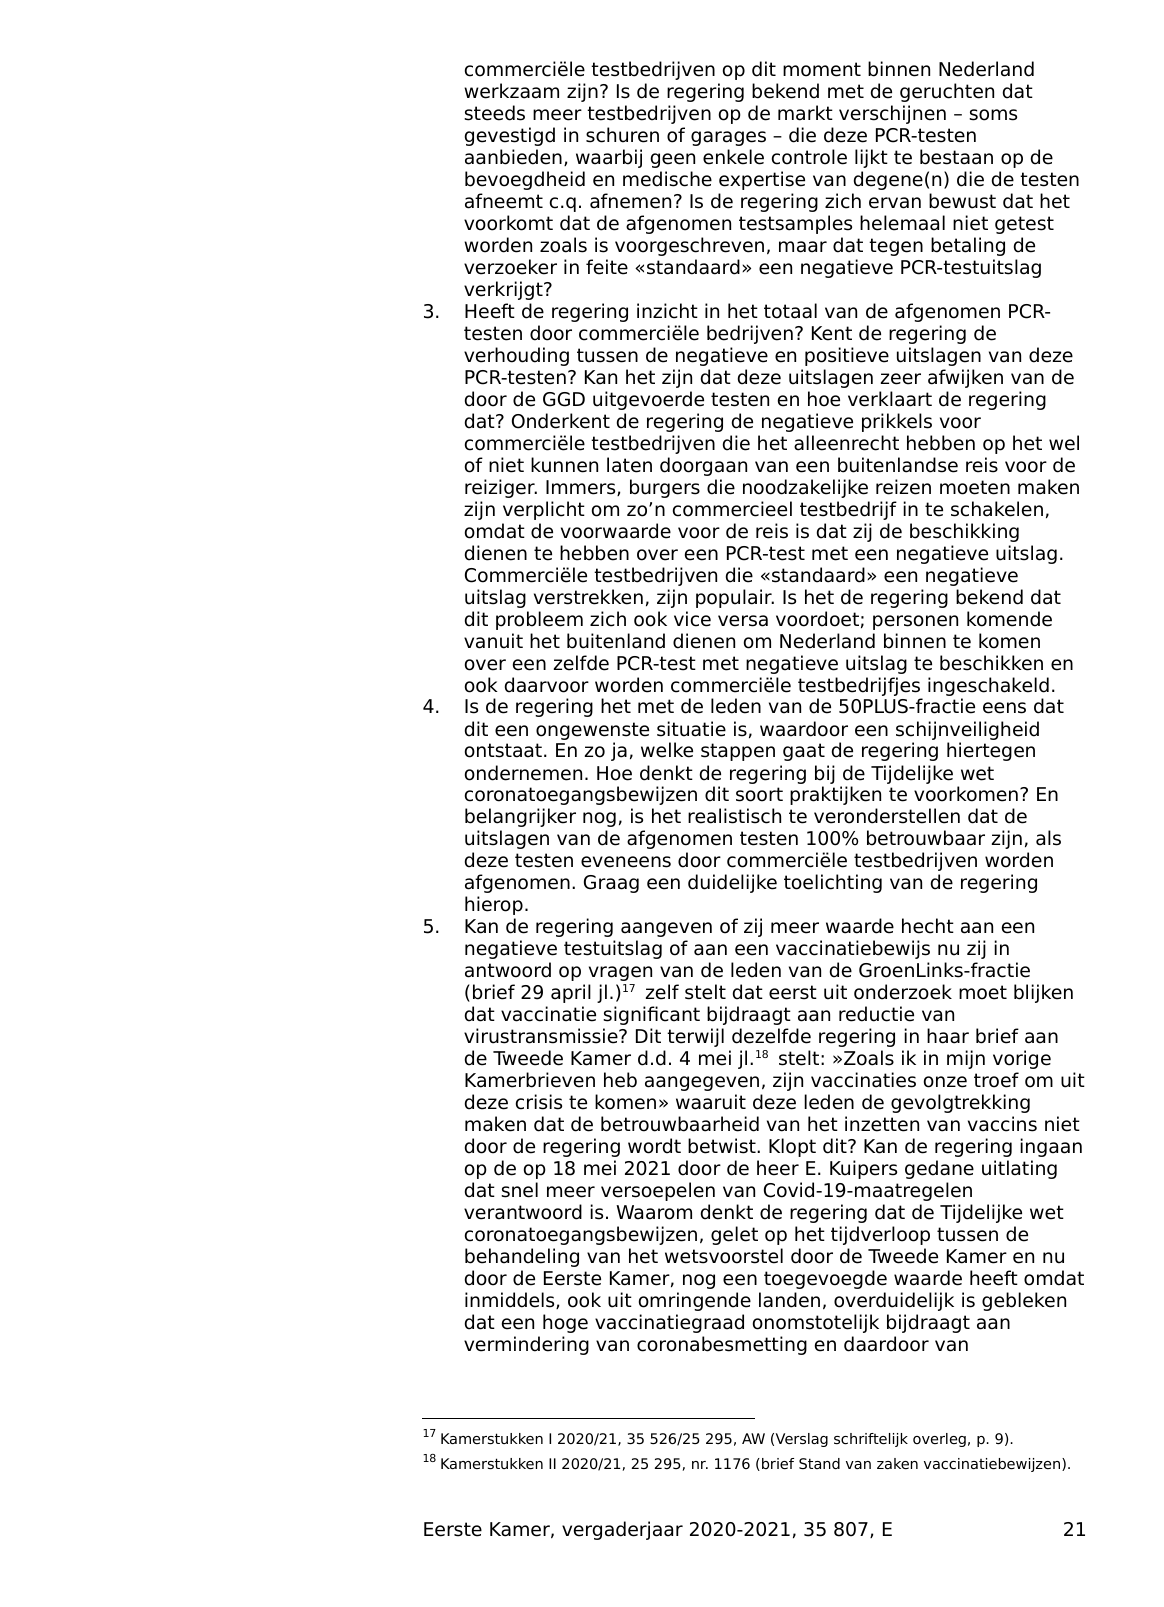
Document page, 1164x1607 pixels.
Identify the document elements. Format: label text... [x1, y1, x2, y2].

text Kamerstukken I 2020/21, 35 526/25 295, AW (Verslag schriftelijk overleg, p. 9). [422, 1427, 1087, 1449]
text 4. Is de regering het met de leden van de 50PLUS-fractie eens dat dit een ongewenste situatie is, waardoor een schijnveiligheid ontstaat. En zo ja, welke stappen gaat de regering hiertegen ondernemen. Hoe denkt de regering bij de Tijdelijke wet coronatoegangsbewijzen dit soort praktijken te voorkomen? En belangrijker nog, is het realistisch te veronderstellen dat de uitslagen van de afgenomen testen 100% betrouwbaar zijn, als deze testen eveneens door commerciële testbedrijven worden afgenomen. Graag een duidelijke toelichting van de regering hierop. [422, 696, 1087, 916]
text Kamerstukken II 2020/21, 25 295, nr. 1176 (brief Stand van zaken vaccinatiebewijzen). [422, 1452, 1087, 1474]
text 3. Heeft de regering inzicht in het totaal van de afgenomen PCR-testen door commerciële bedrijven? Kent de regering de verhouding tussen de negatieve en positieve uitslagen van deze PCR-testen? Kan het zijn dat deze uitslagen zeer afwijken van de door de GGD uitgevoerde testen en hoe verklaart de regering dat? Onderkent de regering de negatieve prikkels voor commerciële testbedrijven die het alleenrecht hebben op het wel of niet kunnen laten doorgaan van een buitenlandse reis voor de reiziger. Immers, burgers die noodzakelijke reizen moeten maken zijn verplicht om zo’n commercieel testbedrijf in te schakelen, omdat de voorwaarde voor de reis is dat zij de beschikking dienen te hebben over een PCR-test met een negatieve uitslag. Commerciële testbedrijven die «standaard» een negatieve uitslag verstrekken, zijn populair. Is het de regering bekend dat dit probleem zich ook vice versa voordoet; personen komende vanuit het buitenland dienen om Nederland binnen te komen over een zelfde PCR-test met negatieve uitslag te beschikken en ook daarvoor worden commerciële testbedrijfjes ingeschakeld. [422, 301, 1087, 696]
text 5. Kan de regering aangeven of zij meer waarde hecht aan een negatieve testuitslag of aan een vaccinatiebewijs nu zij in antwoord op vragen van de leden van de GroenLinks-fractie (brief 29 april jl.) zelf stelt dat eerst uit onderzoek moet blijken dat vaccinatie significant bijdraagt aan reductie van virustransmissie? Dit terwijl dezelfde regering in haar brief aan de Tweede Kamer d.d. 4 mei jl. stelt: »Zoals ik in mijn vorige Kamerbrieven heb aangegeven, zijn vaccinaties onze troef om uit deze crisis te komen» waaruit deze leden de gevolgtrekking maken dat de betrouwbaarheid van het inzetten van vaccins niet door de regering wordt betwist. Klopt dit? Kan de regering ingaan op de op 18 mei 2021 door de heer E. Kuipers gedane uitlating dat snel meer versoepelen van Covid-19-maatregelen verantwoord is. Waarom denkt de regering dat de Tijdelijke wet coronatoegangsbewijzen, gelet op het tijdverloop tussen de behandeling van het wetsvoorstel door de Tweede Kamer en nu door de Eerste Kamer, nog een toegevoegde waarde heeft omdat inmiddels, ook uit omringende landen, overduidelijk is gebleken dat een hoge vaccinatiegraad onomstotelijk bijdraagt aan vermindering van coronabesmetting en daardoor van [422, 916, 1087, 1356]
text commerciële testbedrijven op dit moment binnen Nederland werkzaam zijn? Is de regering bekend met de geruchten dat steeds meer testbedrijven op de markt verschijnen – soms gevestigd in schuren of garages – die deze PCR-testen aanbieden, waarbij geen enkele controle lijkt te bestaan op de bevoegdheid en medische expertise van degene(n) die de testen afneemt c.q. afnemen? Is de regering zich ervan bewust dat het voorkomt dat de afgenomen testsamples helemaal niet getest worden zoals is voorgeschreven, maar dat tegen betaling de verzoeker in feite «standaard» een negatieve PCR-testuitslag verkrijgt? [422, 59, 1087, 301]
